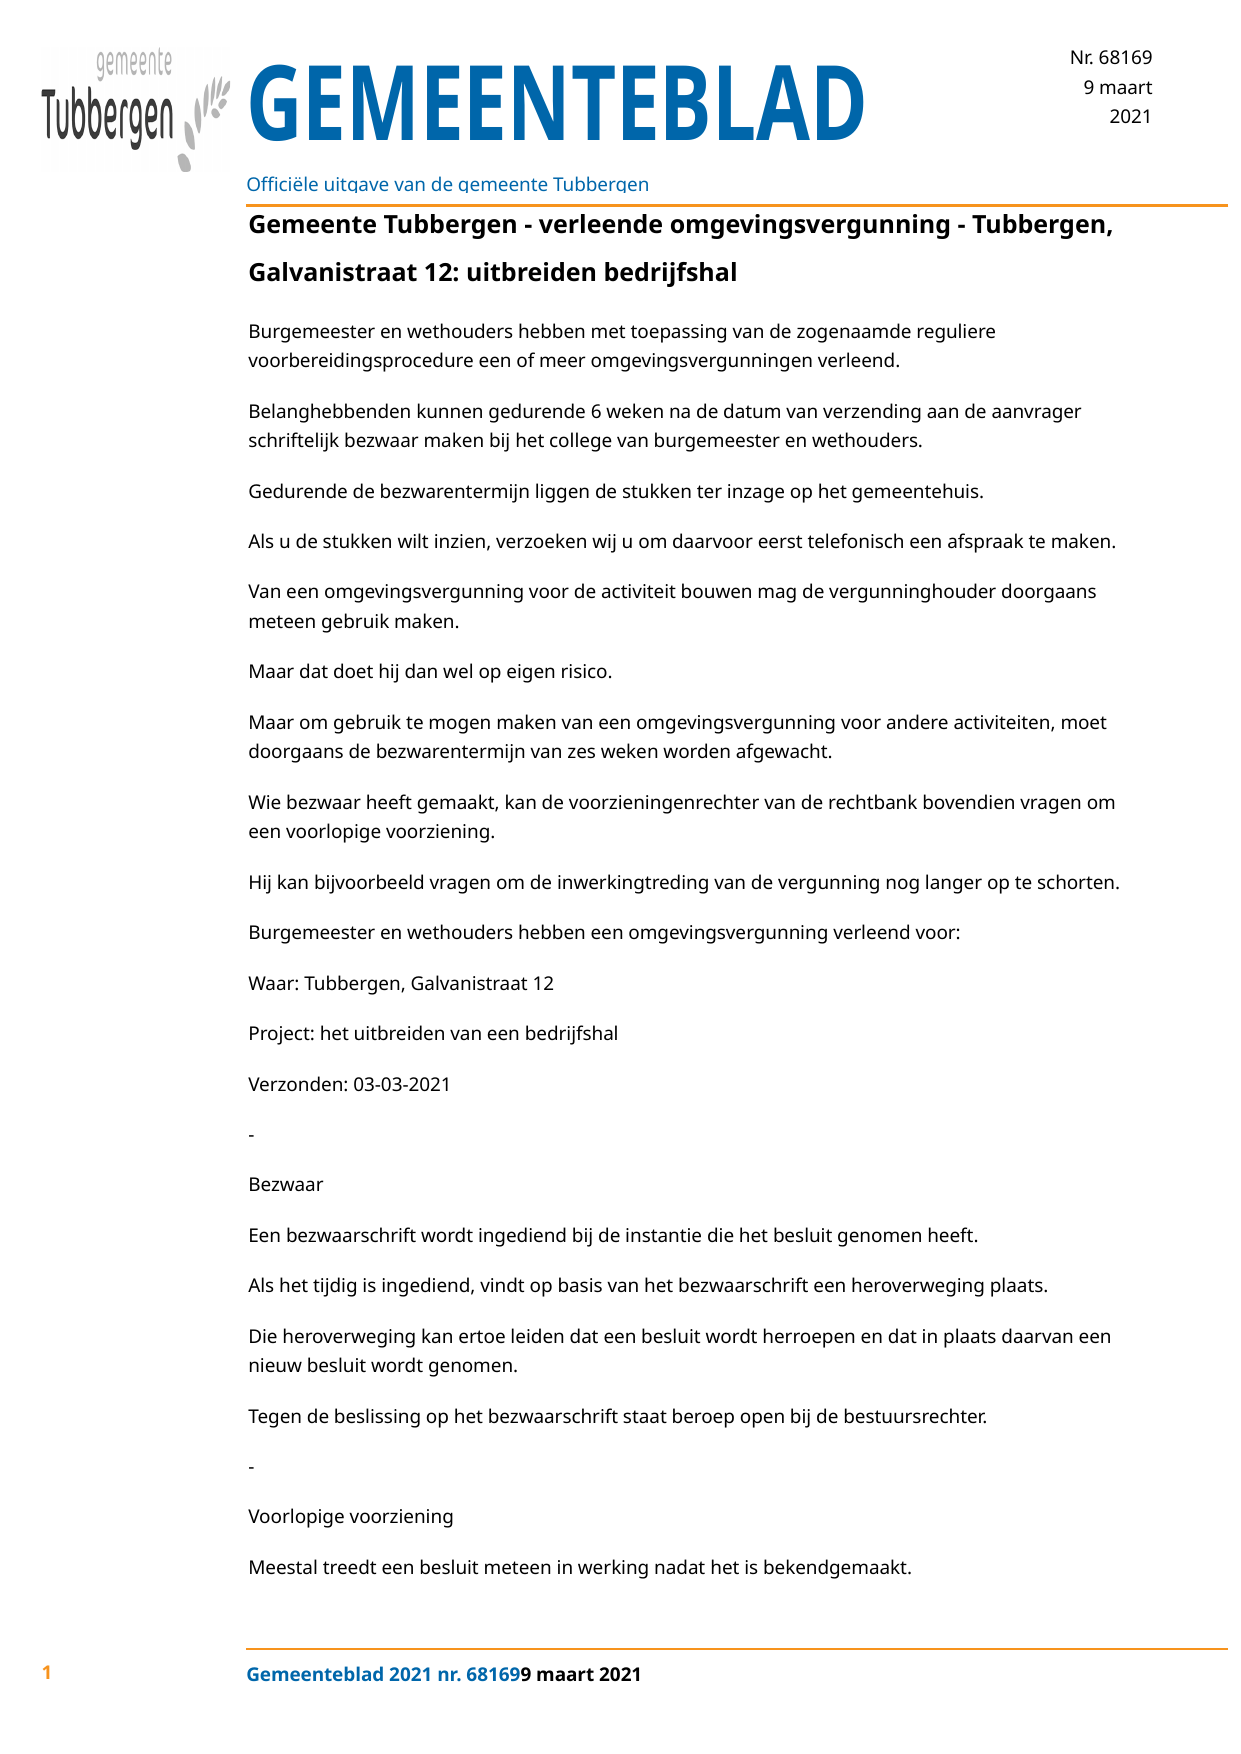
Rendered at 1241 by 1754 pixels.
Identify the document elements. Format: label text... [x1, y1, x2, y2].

text Die heroverweging kan ertoe leiden dat een besluit wordt herroepen en dat in plaats daarvan een nieuw besluit wordt genomen. [248, 1323, 1152, 1378]
text - [248, 1121, 1152, 1147]
text Gedurende de bezwarentermijn liggen de stukken ter inzage op het gemeentehuis. [248, 478, 1152, 504]
text Als u de stukken wilt inzien, verzoeken wij u om daarvoor eerst telefonisch een afspraak te maken. [248, 528, 1152, 554]
text Van een omgevingsvergunning voor de activiteit bouwen mag de vergunninghouder doorgaans meteen gebruik maken. [248, 579, 1152, 634]
picture [41, 47, 231, 172]
text Bezwaar [248, 1172, 1152, 1197]
text Burgemeester en wethouders hebben met toepassing van de zogenaamde reguliere voorbereidingsprocedure een of meer omgevingsvergunningen verleend. [248, 318, 1152, 373]
text Meestal treedt een besluit meteen in werking nadat het is bekendgemaakt. [248, 1554, 1152, 1580]
text Tegen de beslissing op het bezwaarschrift staat beroep open bij de bestuursrechter. [248, 1403, 1152, 1429]
text Maar dat doet hij dan wel op eigen risico. [248, 659, 1152, 684]
text Als het tijdig is ingediend, vindt op basis van het bezwaarschrift een heroverweging plaats. [248, 1272, 1152, 1298]
text Belanghebbenden kunnen gedurende 6 weken na de datum van verzending aan de aanvrager schriftelijk bezwaar maken bij het college van burgemeester en wethouders. [248, 398, 1152, 453]
text Project: het uitbreiden van een bedrijfshal [248, 1020, 1152, 1046]
text Voorlopige voorziening [248, 1504, 1152, 1529]
text Wie bezwaar heeft gemaakt, kan de voorzieningenrechter van de rechtbank bovendien vragen om een voorlopige voorziening. [248, 789, 1152, 844]
text Gemeente Tubbergen - verleende omgevingsvergunning - Tubbergen, Galvanistraat 12: uitbreiden bedrijfshal [248, 207, 1152, 288]
text Een bezwaarschrift wordt ingediend bij de instantie die het besluit genomen heeft. [248, 1222, 1152, 1248]
text Verzonden: 03-03-2021 [248, 1071, 1152, 1097]
text - [248, 1453, 1152, 1479]
text Hij kan bijvoorbeeld vragen om de inwerkingtreding van de vergunning nog langer op te schorten. [248, 869, 1152, 895]
text Maar om gebruik te mogen maken van een omgevingsvergunning voor andere activiteiten, moet doorgaans de bezwarentermijn van zes weken worden afgewacht. [248, 709, 1152, 764]
text Waar: Tubbergen, Galvanistraat 12 [248, 970, 1152, 996]
text Burgemeester en wethouders hebben een omgevingsvergunning verleend voor: [248, 919, 1152, 945]
